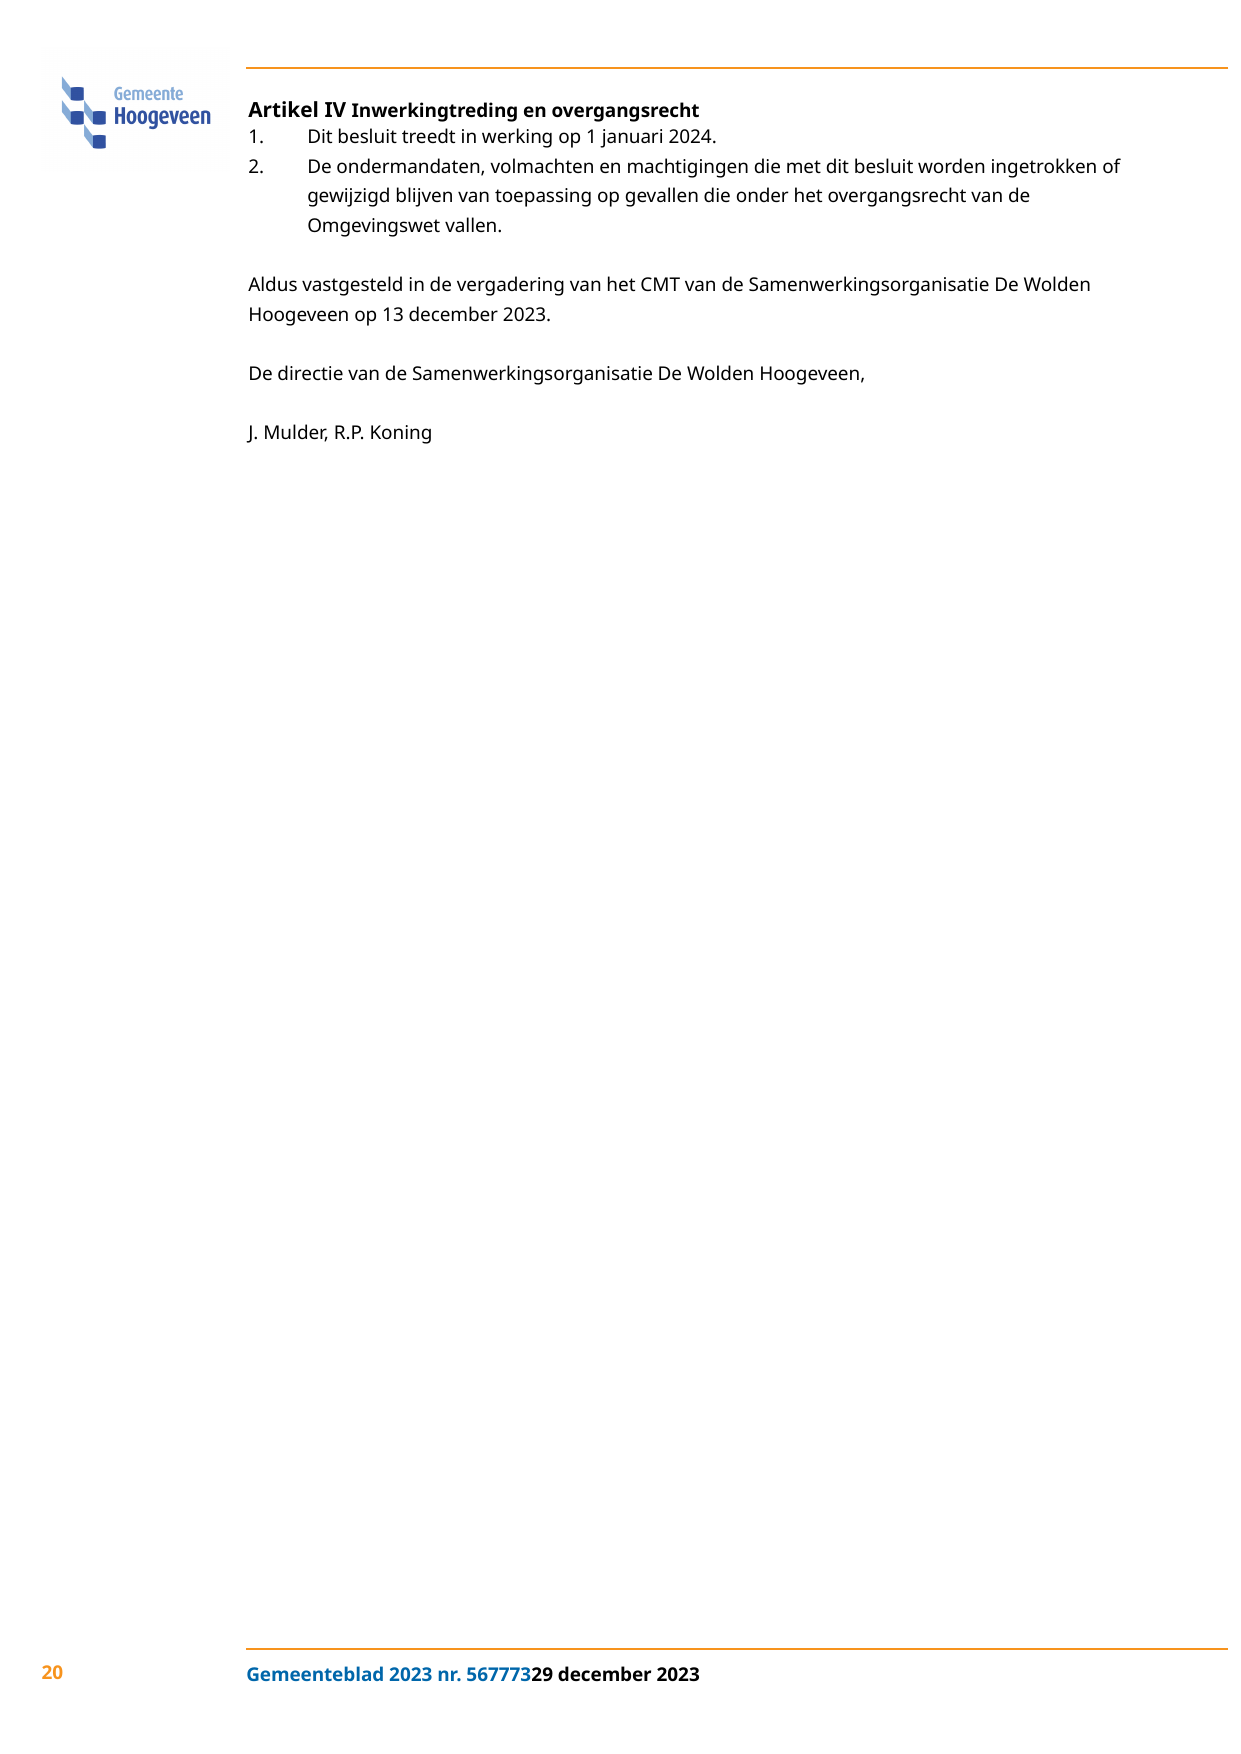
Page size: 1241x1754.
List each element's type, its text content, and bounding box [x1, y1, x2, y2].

picture [41, 47, 231, 172]
list Dit besluit treedt in werking op 1 januari 2024. [248, 123, 1152, 149]
list De ondermandaten, volmachten en machtigingen die met dit besluit worden ingetrokken of gewijzigd blijven van toepassing op gevallen die onder het overgangsrecht van de Omgevingswet vallen. [248, 153, 1152, 238]
text De directie van de Samenwerkingsorganisatie De Wolden Hoogeveen, [248, 360, 1152, 386]
text Aldus vastgesteld in de vergadering van het CMT van de Samenwerkingsorganisatie De Wolden Hoogeveen op 13 december 2023. [248, 271, 1152, 326]
text J. Mulder, R.P. Koning [248, 419, 1152, 445]
text Artikel IV Inwerkingtreding en overgangsrecht [248, 95, 1152, 123]
